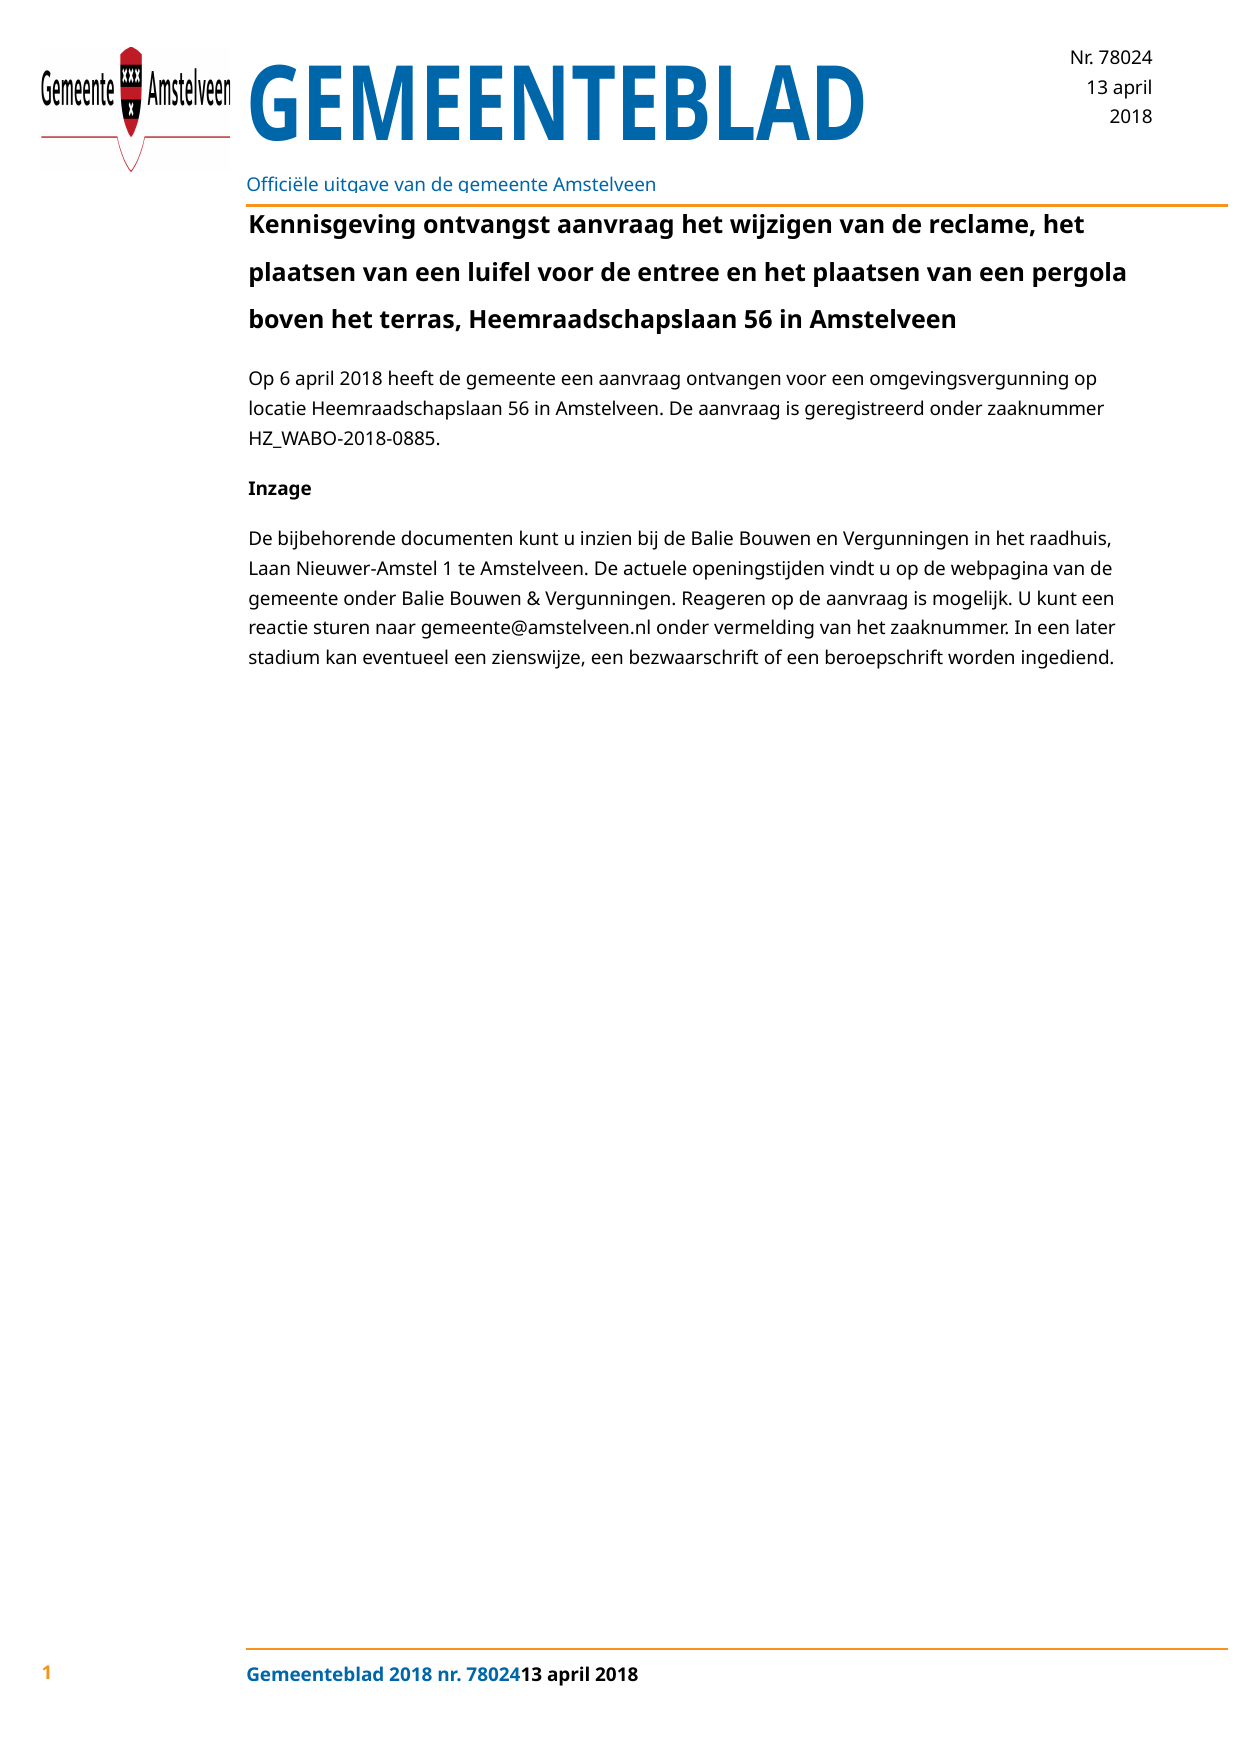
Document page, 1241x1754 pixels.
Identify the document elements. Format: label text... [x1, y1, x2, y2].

text De bijbehorende documenten kunt u inzien bij de Balie Bouwen en Vergunningen in het raadhuis, Laan Nieuwer-Amstel 1 te Amstelveen. De actuele openingstijden vindt u op de webpagina van de gemeente onder Balie Bouwen & Vergunningen. Reageren op de aanvraag is mogelijk. U kunt een reactie sturen naar gemeente@amstelveen.nl onder vermelding van het zaaknummer. In een later stadium kan eventueel een zienswijze, een bezwaarschrift of een beroepschrift worden ingediend. [248, 526, 1152, 669]
text Inzage [248, 475, 1152, 501]
text Kennisgeving ontvangst aanvraag het wijzigen van de reclame, het plaatsen van een luifel voor de entree en het plaatsen van een pergola boven het terras, Heemraadschapslaan 56 in Amstelveen [248, 207, 1152, 336]
text Op 6 april 2018 heeft de gemeente een aanvraag ontvangen voor een omgevingsvergunning op locatie Heemraadschapslaan 56 in Amstelveen. De aanvraag is geregistreerd onder zaaknummer HZ_WABO-2018-0885. [248, 366, 1152, 450]
picture [41, 47, 231, 172]
